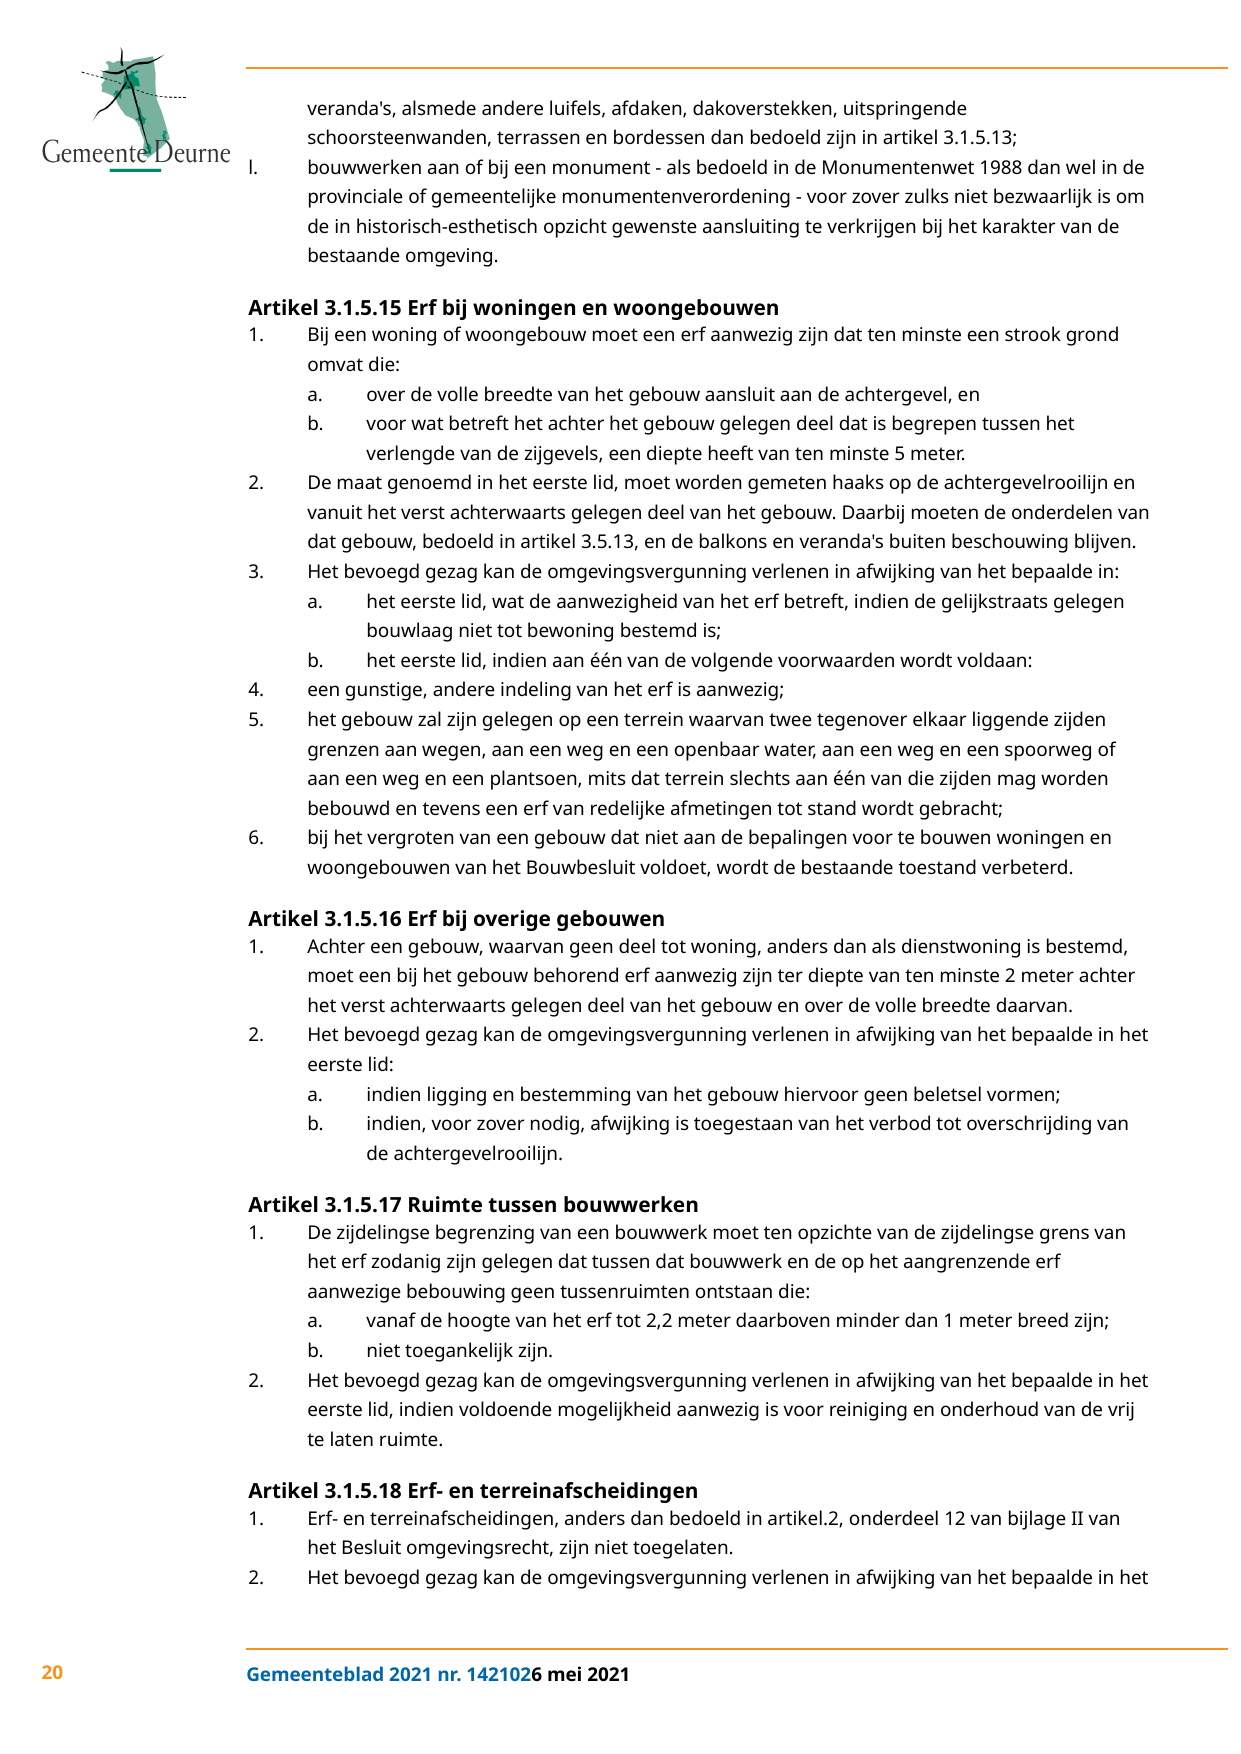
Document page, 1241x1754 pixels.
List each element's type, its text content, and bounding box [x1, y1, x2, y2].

list een gunstige, andere indeling van het erf is aanwezig; [248, 677, 1152, 702]
picture [41, 47, 231, 172]
text Artikel 3.1.5.18 Erf- en terreinafscheidingen [248, 1476, 1152, 1505]
list over de volle breedte van het gebouw aansluit aan de achtergevel, en [307, 381, 1152, 406]
list het gebouw zal zijn gelegen op een terrein waarvan twee tegenover elkaar liggende zijden grenzen aan wegen, aan een weg en een openbaar water, aan een weg en een spoorweg of aan een weg en een plantsoen, mits dat terrein slechts aan één van die zijden mag worden bebouwd en tevens een erf van redelijke afmetingen tot stand wordt gebracht; [248, 706, 1152, 821]
list Achter een gebouw, waarvan geen deel tot woning, anders dan als dienstwoning is bestemd, moet een bij het gebouw behorend erf aanwezig zijn ter diepte van ten minste 2 meter achter het verst achterwaarts gelegen deel van het gebouw en over de volle breedte daarvan. [248, 933, 1152, 1018]
list het eerste lid, wat de aanwezigheid van het erf betreft, indien de gelijkstraats gelegen bouwlaag niet tot bewoning bestemd is; [307, 588, 1152, 643]
list bij het vergroten van een gebouw dat niet aan de bepalingen voor te bouwen woningen en woongebouwen van het Bouwbesluit voldoet, wordt de bestaande toestand verbeterd. [248, 824, 1152, 880]
list bouwwerken aan of bij een monument - als bedoeld in de Monumentenwet 1988 dan wel in de provinciale of gemeentelijke monumentenverordening - voor zover zulks niet bezwaarlijk is om de in historisch-esthetisch opzicht gewenste aansluiting te verkrijgen bij het karakter van de bestaande omgeving. [248, 154, 1152, 268]
list Bij een woning of woongebouw moet een erf aanwezig zijn dat ten minste een strook grond omvat die: [248, 322, 1152, 377]
text Artikel 3.1.5.16 Erf bij overige gebouwen [248, 904, 1152, 933]
list Het bevoegd gezag kan de omgevingsvergunning verlenen in afwijking van het bepaalde in het eerste lid: [248, 1022, 1152, 1077]
list voor wat betreft het achter het gebouw gelegen deel dat is begrepen tussen het verlengde van de zijgevels, een diepte heeft van ten minste 5 meter. [307, 410, 1152, 466]
list veranda's, alsmede andere luifels, afdaken, dakoverstekken, uitspringende schoorsteenwanden, terrassen en bordessen dan bedoeld zijn in artikel 3.1.5.13; [248, 95, 1152, 150]
list vanaf de hoogte van het erf tot 2,2 meter daarboven minder dan 1 meter breed zijn; [307, 1308, 1152, 1333]
list Het bevoegd gezag kan de omgevingsvergunning verlenen in afwijking van het bepaalde in het eerste lid, indien voldoende mogelijkheid aanwezig is voor reiniging en onderhoud van de vrij te laten ruimte. [248, 1367, 1152, 1452]
list het eerste lid, indien aan één van de volgende voorwaarden wordt voldaan: [307, 647, 1152, 673]
list De zijdelingse begrenzing van een bouwwerk moet ten opzichte van de zijdelingse grens van het erf zodanig zijn gelegen dat tussen dat bouwwerk en de op het aangrenzende erf aanwezige bebouwing geen tussenruimten ontstaan die: [248, 1219, 1152, 1304]
text Artikel 3.1.5.17 Ruimte tussen bouwwerken [248, 1190, 1152, 1219]
list indien, voor zover nodig, afwijking is toegestaan van het verbod tot overschrijding van de achtergevelrooilijn. [307, 1110, 1152, 1166]
list Het bevoegd gezag kan de omgevingsvergunning verlenen in afwijking van het bepaalde in: [248, 558, 1152, 584]
list indien ligging en bestemming van het gebouw hiervoor geen beletsel vormen; [307, 1081, 1152, 1107]
list Het bevoegd gezag kan de omgevingsvergunning verlenen in afwijking van het bepaalde in het [248, 1564, 1152, 1590]
list niet toegankelijk zijn. [307, 1337, 1152, 1363]
list De maat genoemd in het eerste lid, moet worden gemeten haaks op de achtergevelrooilijn en vanuit het verst achterwaarts gelegen deel van het gebouw. Daarbij moeten de onderdelen van dat gebouw, bedoeld in artikel 3.5.13, en de balkons en veranda's buiten beschouwing blijven. [248, 469, 1152, 554]
list Erf- en terreinafscheidingen, anders dan bedoeld in artikel.2, onderdeel 12 van bijlage II van het Besluit omgevingsrecht, zijn niet toegelaten. [248, 1505, 1152, 1560]
text Artikel 3.1.5.15 Erf bij woningen en woongebouwen [248, 293, 1152, 322]
